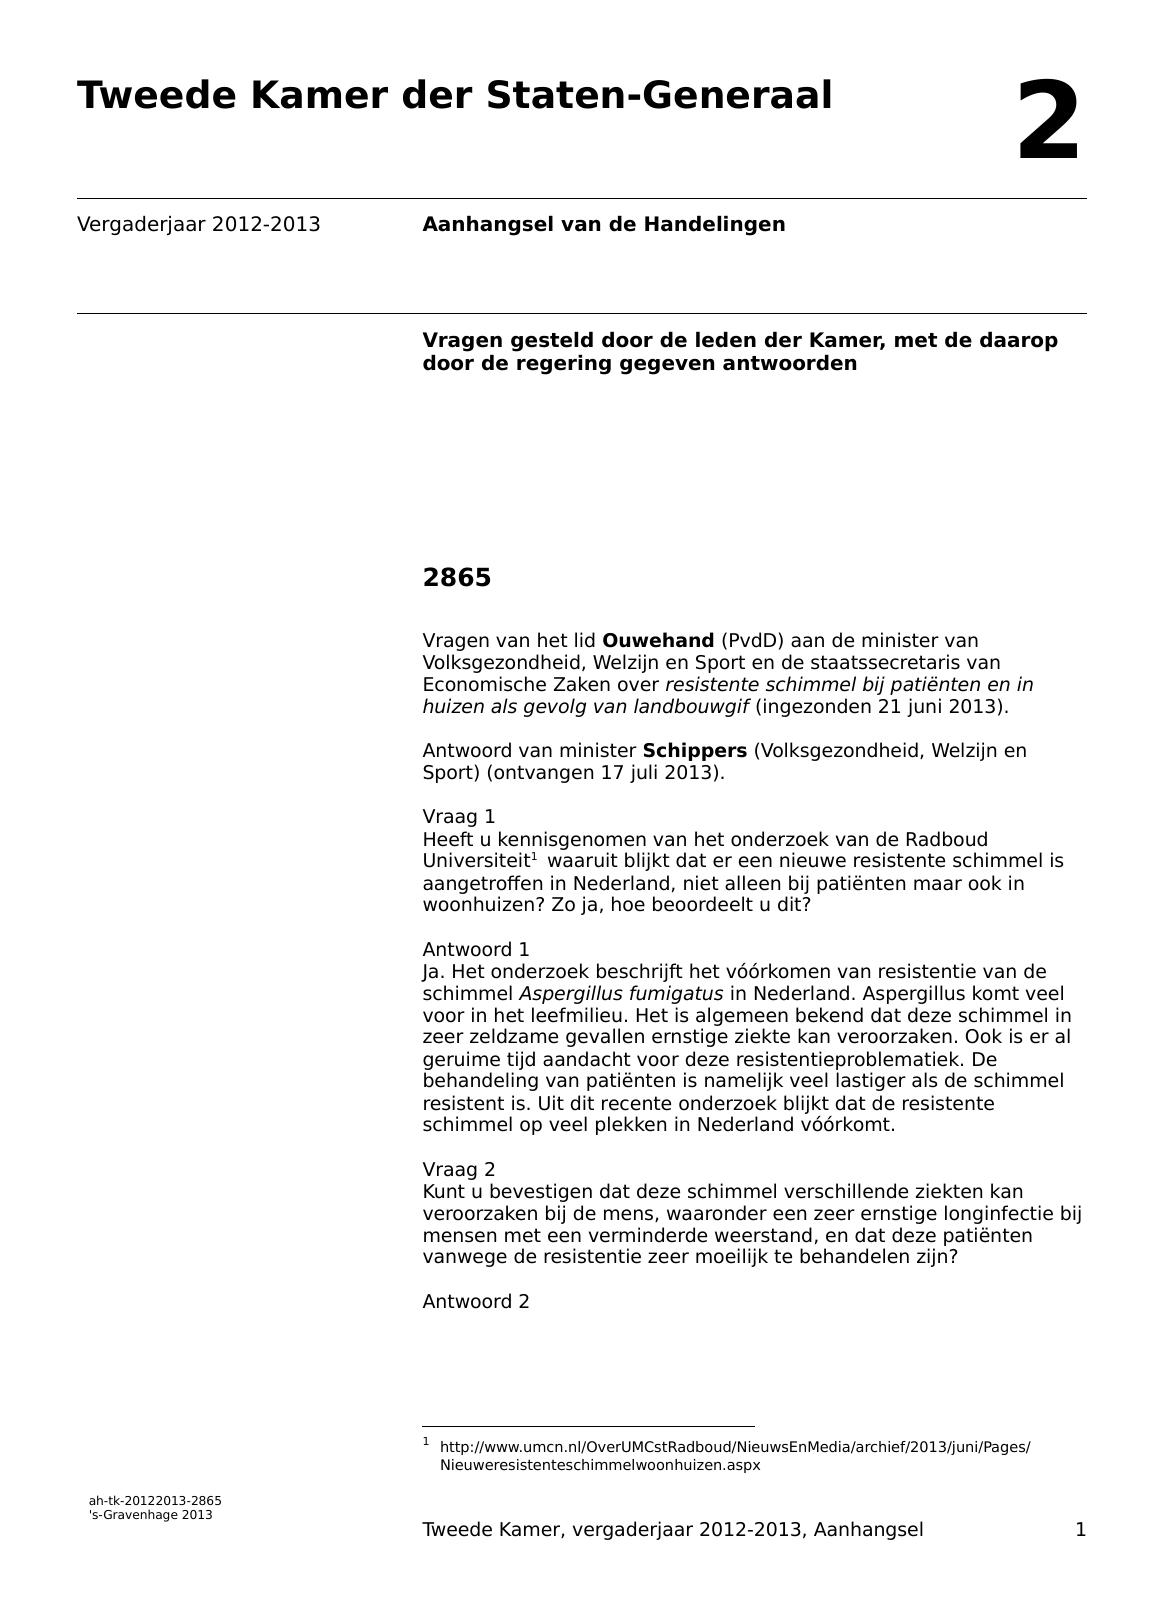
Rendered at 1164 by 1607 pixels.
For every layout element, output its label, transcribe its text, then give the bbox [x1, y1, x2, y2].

text Antwoord 1 [422, 938, 1087, 961]
text ah-tk-20122013-2865 [88, 1494, 323, 1508]
table_header 2 [886, 59, 1087, 198]
text Antwoord van minister Schippers (Volksgezondheid, Welzijn en Sport) (ontvangen 17 juli 2013). [422, 740, 1087, 784]
table_cell Vergaderjaar 2012-2013 [77, 199, 422, 313]
text 's-Gravenhage 2013 [88, 1508, 323, 1522]
text 2865 [422, 563, 1087, 592]
text Heeft u kennisgenomen van het onderzoek van de Radboud Universiteit waaruit blijkt dat er een nieuwe resistente schimmel is aangetroffen in Nederland, niet alleen bij patiënten maar ook in woonhuizen? Zo ja, hoe beoordeelt u dit? [422, 828, 1087, 916]
table_header Tweede Kamer der Staten-Generaal [77, 59, 886, 198]
text Vragen van het lid Ouwehand (PvdD) aan de minister van Volksgezondheid, Welzijn en Sport en de staatssecretaris van Economische Zaken over resistente schimmel bij patiënten en in huizen als gevolg van landbouwgif (ingezonden 21 juni 2013). [422, 630, 1087, 718]
table_cell Aanhangsel van de Handelingen [422, 199, 1087, 313]
text Vraag 1 [422, 806, 1087, 828]
text Antwoord 2 [422, 1291, 1087, 1313]
text http://www.umcn.nl/OverUMCstRadboud/NieuwsEnMedia/archief/2013/juni/Pages/Nieuweresistenteschimmelwoonhuizen.aspx [422, 1435, 1087, 1474]
text Ja. Het onderzoek beschrijft het vóórkomen van resistentie van de schimmel Aspergillus fumigatus in Nederland. Aspergillus komt veel voor in het leefmilieu. Het is algemeen bekend dat deze schimmel in zeer zeldzame gevallen ernstige ziekte kan veroorzaken. Ook is er al geruime tijd aandacht voor deze resistentieproblematiek. De behandeling van patiënten is namelijk veel lastiger als de schimmel resistent is. Uit dit recente onderzoek blijkt dat de resistente schimmel op veel plekken in Nederland vóórkomt. [422, 961, 1087, 1136]
table_cell [77, 314, 422, 375]
table_cell Vragen gesteld door de leden der Kamer, met de daarop door de regering gegeven antwoorden [422, 314, 1087, 375]
text Vraag 2 [422, 1158, 1087, 1181]
text Kunt u bevestigen dat deze schimmel verschillende ziekten kan veroorzaken bij de mens, waaronder een zeer ernstige longinfectie bij mensen met een verminderde weerstand, en dat deze patiënten vanwege de resistentie zeer moeilijk te behandelen zijn? [422, 1181, 1087, 1268]
